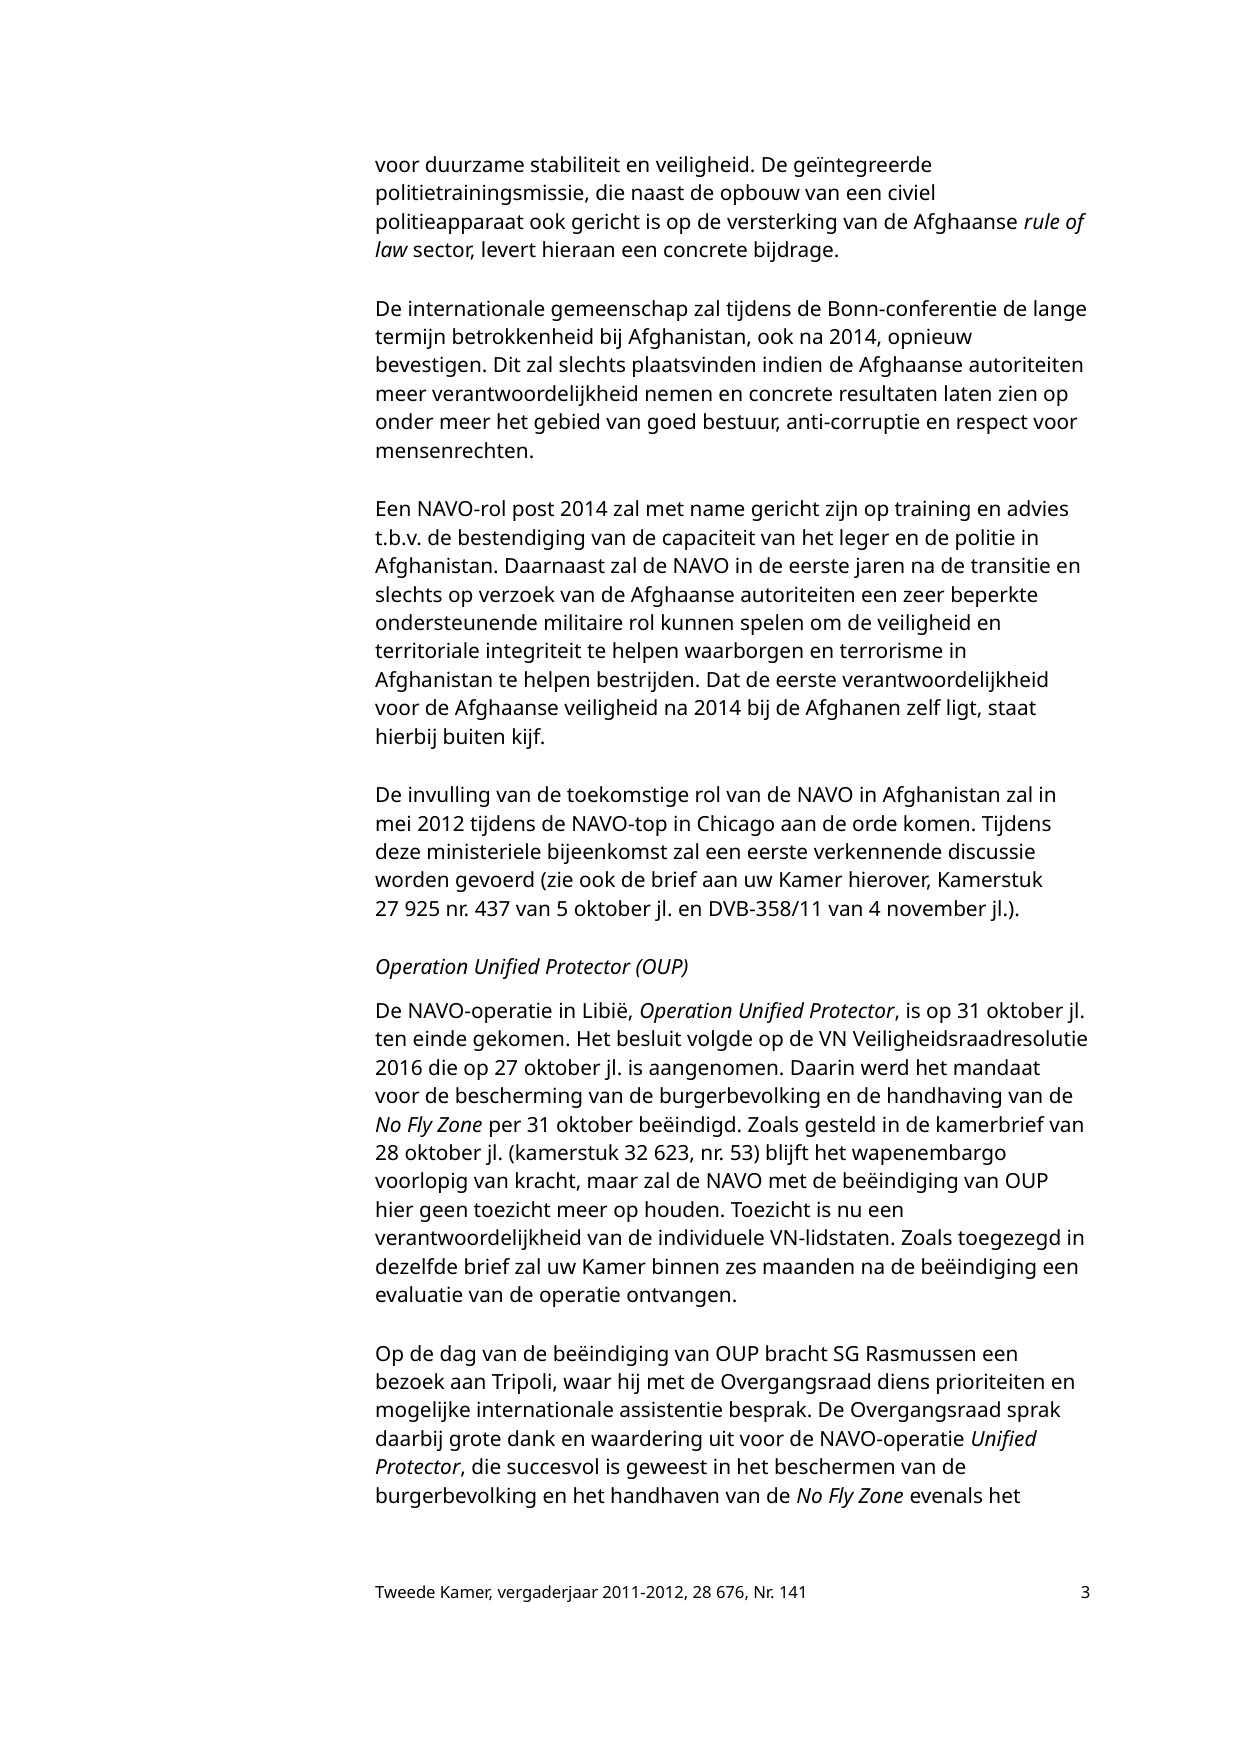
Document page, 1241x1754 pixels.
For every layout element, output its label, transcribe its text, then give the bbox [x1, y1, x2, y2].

text De invulling van de toekomstige rol van de NAVO in Afghanistan zal in mei 2012 tijdens de NAVO-top in Chicago aan de orde komen. Tijdens deze ministeriele bijeenkomst zal een eerste verkennende discussie worden gevoerd (zie ook de brief aan uw Kamer hierover, Kamerstuk 27 925 nr. 437 van 5 oktober jl. en DVB-358/11 van 4 november jl.). [375, 780, 1090, 922]
text Op de dag van de beëindiging van OUP bracht SG Rasmussen een bezoek aan Tripoli, waar hij met de Overgangsraad diens prioriteiten en mogelijke internationale assistentie besprak. De Overgangsraad sprak daarbij grote dank en waardering uit voor de NAVO-operatie Unified Protector, die succesvol is geweest in het beschermen van de burgerbevolking en het handhaven van de No Fly Zone evenals het [375, 1339, 1090, 1509]
text De internationale gemeenschap zal tijdens de Bonn-conferentie de lange termijn betrokkenheid bij Afghanistan, ook na 2014, opnieuw bevestigen. Dit zal slechts plaatsvinden indien de Afghaanse autoriteiten meer verantwoordelijkheid nemen en concrete resultaten laten zien op onder meer het gebied van goed bestuur, anti-corruptie en respect voor mensenrechten. [375, 294, 1090, 464]
text Een NAVO-rol post 2014 zal met name gericht zijn op training en advies t.b.v. de bestendiging van de capaciteit van het leger en de politie in Afghanistan. Daarnaast zal de NAVO in de eerste jaren na de transitie en slechts op verzoek van de Afghaanse autoriteiten een zeer beperkte ondersteunende militaire rol kunnen spelen om de veiligheid en territoriale integriteit te helpen waarborgen en terrorisme in Afghanistan te helpen bestrijden. Dat de eerste verantwoordelijkheid voor de Afghaanse veiligheid na 2014 bij de Afghanen zelf ligt, staat hierbij buiten kijf. [375, 494, 1090, 750]
text Operation Unified Protector (OUP) [375, 952, 1090, 981]
text voor duurzame stabiliteit en veiligheid. De geïntegreerde politietrainingsmissie, die naast de opbouw van een civiel politieapparaat ook gericht is op de versterking van de Afghaanse rule of law sector, levert hieraan een concrete bijdrage. [375, 150, 1090, 264]
text De NAVO-operatie in Libië, Operation Unified Protector, is op 31 oktober jl. ten einde gekomen. Het besluit volgde op de VN Veiligheidsraadresolutie 2016 die op 27 oktober jl. is aangenomen. Daarin werd het mandaat voor de bescherming van de burgerbevolking en de handhaving van de No Fly Zone per 31 oktober beëindigd. Zoals gesteld in de kamerbrief van 28 oktober jl. (kamerstuk 32 623, nr. 53) blijft het wapenembargo voorlopig van kracht, maar zal de NAVO met de beëindiging van OUP hier geen toezicht meer op houden. Toezicht is nu een verantwoordelijkheid van de individuele VN-lidstaten. Zoals toegezegd in dezelfde brief zal uw Kamer binnen zes maanden na de beëindiging een evaluatie van de operatie ontvangen. [375, 996, 1090, 1309]
